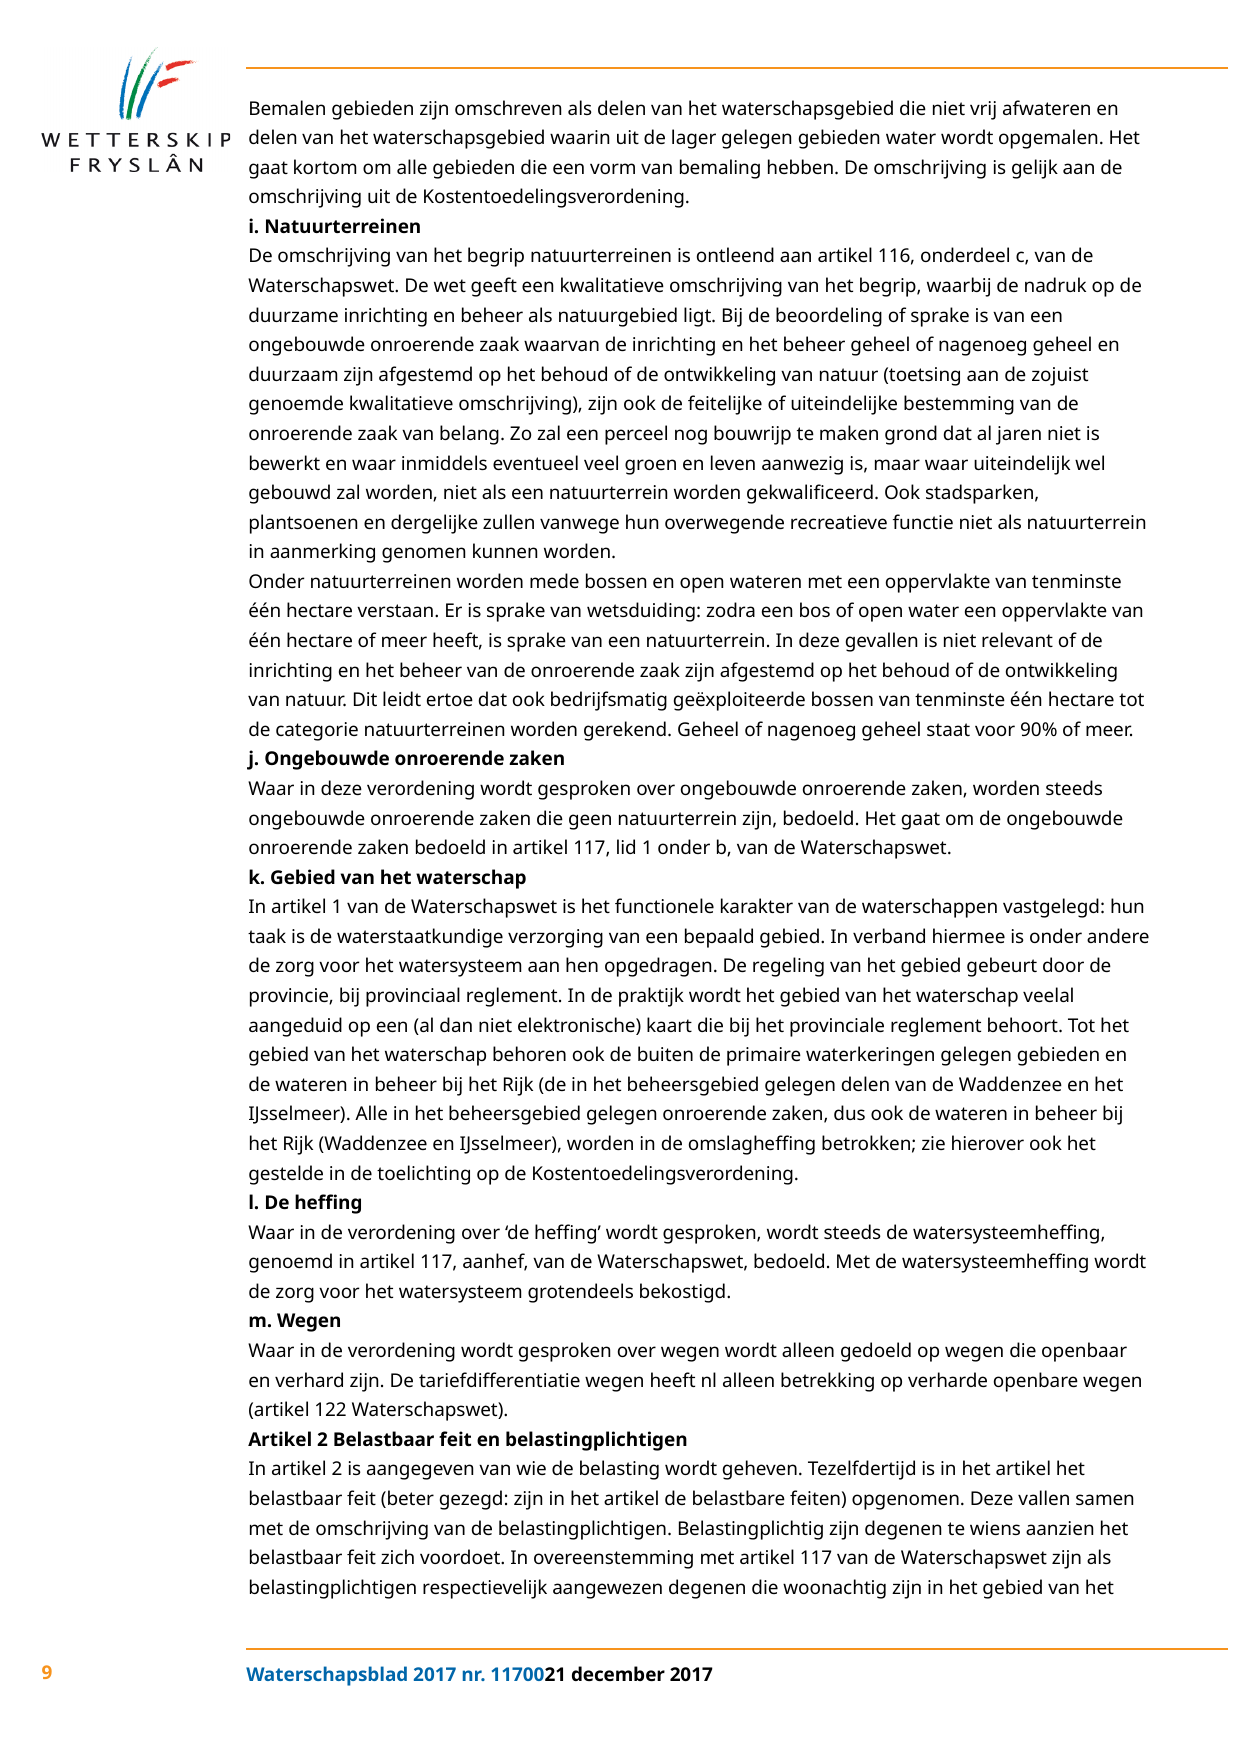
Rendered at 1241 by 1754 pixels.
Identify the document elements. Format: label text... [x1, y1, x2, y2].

text Artikel 2 Belastbaar feit en belastingplichtigen [248, 1426, 1152, 1452]
text j. Ongebouwde onroerende zaken [248, 746, 1152, 771]
text l. De heffing [248, 1189, 1152, 1215]
picture [41, 47, 231, 172]
text Onder natuurterreinen worden mede bossen en open wateren met een oppervlakte van tenminste één hectare verstaan. Er is sprake van wetsduiding: zodra een bos of open water een oppervlakte van één hectare of meer heeft, is sprake van een natuurterrein. In deze gevallen is niet relevant of de inrichting en het beheer van de onroerende zaak zijn afgestemd op het behoud of de ontwikkeling van natuur. Dit leidt ertoe dat ook bedrijfsmatig geëxploiteerde bossen van tenminste één hectare tot de categorie natuurterreinen worden gerekend. Geheel of nagenoeg geheel staat voor 90% of meer. [248, 568, 1152, 742]
text Waar in de verordening wordt gesproken over wegen wordt alleen gedoeld op wegen die openbaar en verhard zijn. De tariefdifferentiatie wegen heeft nl alleen betrekking op verharde openbare wegen (artikel 122 Waterschapswet). [248, 1337, 1152, 1422]
text Waar in de verordening over ‘de heffing’ wordt gesproken, wordt steeds de watersysteemheffing, genoemd in artikel 117, aanhef, van de Waterschapswet, bedoeld. Met de watersysteemheffing wordt de zorg voor het watersysteem grotendeels bekostigd. [248, 1219, 1152, 1304]
text Bemalen gebieden zijn omschreven als delen van het waterschapsgebied die niet vrij afwateren en delen van het waterschapsgebied waarin uit de lager gelegen gebieden water wordt opgemalen. Het gaat kortom om alle gebieden die een vorm van bemaling hebben. De omschrijving is gelijk aan de omschrijving uit de Kostentoedelingsverordening. [248, 95, 1152, 209]
text m. Wegen [248, 1308, 1152, 1333]
text In artikel 2 is aangegeven van wie de belasting wordt geheven. Tezelfdertijd is in het artikel het belastbaar feit (beter gezegd: zijn in het artikel de belastbare feiten) opgenomen. Deze vallen samen met de omschrijving van de belastingplichtigen. Belastingplichtig zijn degenen te wiens aanzien het belastbaar feit zich voordoet. In overeenstemming met artikel 117 van de Waterschapswet zijn als belastingplichtigen respectievelijk aangewezen degenen die woonachtig zijn in het gebied van het [248, 1456, 1152, 1600]
text In artikel 1 van de Waterschapswet is het functionele karakter van de waterschappen vastgelegd: hun taak is de waterstaatkundige verzorging van een bepaald gebied. In verband hiermee is onder andere de zorg voor het watersysteem aan hen opgedragen. De regeling van het gebied gebeurt door de provincie, bij provinciaal reglement. In de praktijk wordt het gebied van het waterschap veelal aangeduid op een (al dan niet elektronische) kaart die bij het provinciale reglement behoort. Tot het gebied van het waterschap behoren ook de buiten de primaire waterkeringen gelegen gebieden en de wateren in beheer bij het Rijk (de in het beheersgebied gelegen delen van de Waddenzee en het IJsselmeer). Alle in het beheersgebied gelegen onroerende zaken, dus ook de wateren in beheer bij het Rijk (Waddenzee en IJsselmeer), worden in de omslagheffing betrokken; zie hierover ook het gestelde in de toelichting op de Kostentoedelingsverordening. [248, 893, 1152, 1186]
text Waar in deze verordening wordt gesproken over ongebouwde onroerende zaken, worden steeds ongebouwde onroerende zaken die geen natuurterrein zijn, bedoeld. Het gaat om de ongebouwde onroerende zaken bedoeld in artikel 117, lid 1 onder b, van de Waterschapswet. [248, 775, 1152, 860]
text De omschrijving van het begrip natuurterreinen is ontleend aan artikel 116, onderdeel c, van de Waterschapswet. De wet geeft een kwalitatieve omschrijving van het begrip, waarbij de nadruk op de duurzame inrichting en beheer als natuurgebied ligt. Bij de beoordeling of sprake is van een ongebouwde onroerende zaak waarvan de inrichting en het beheer geheel of nagenoeg geheel en duurzaam zijn afgestemd op het behoud of de ontwikkeling van natuur (toetsing aan de zojuist genoemde kwalitatieve omschrijving), zijn ook de feitelijke of uiteindelijke bestemming van de onroerende zaak van belang. Zo zal een perceel nog bouwrijp te maken grond dat al jaren niet is bewerkt en waar inmiddels eventueel veel groen en leven aanwezig is, maar waar uiteindelijk wel gebouwd zal worden, niet als een natuurterrein worden gekwalificeerd. Ook stadsparken, plantsoenen en dergelijke zullen vanwege hun overwegende recreatieve functie niet als natuurterrein in aanmerking genomen kunnen worden. [248, 243, 1152, 564]
text i. Natuurterreinen [248, 213, 1152, 239]
text k. Gebied van het waterschap [248, 864, 1152, 890]
